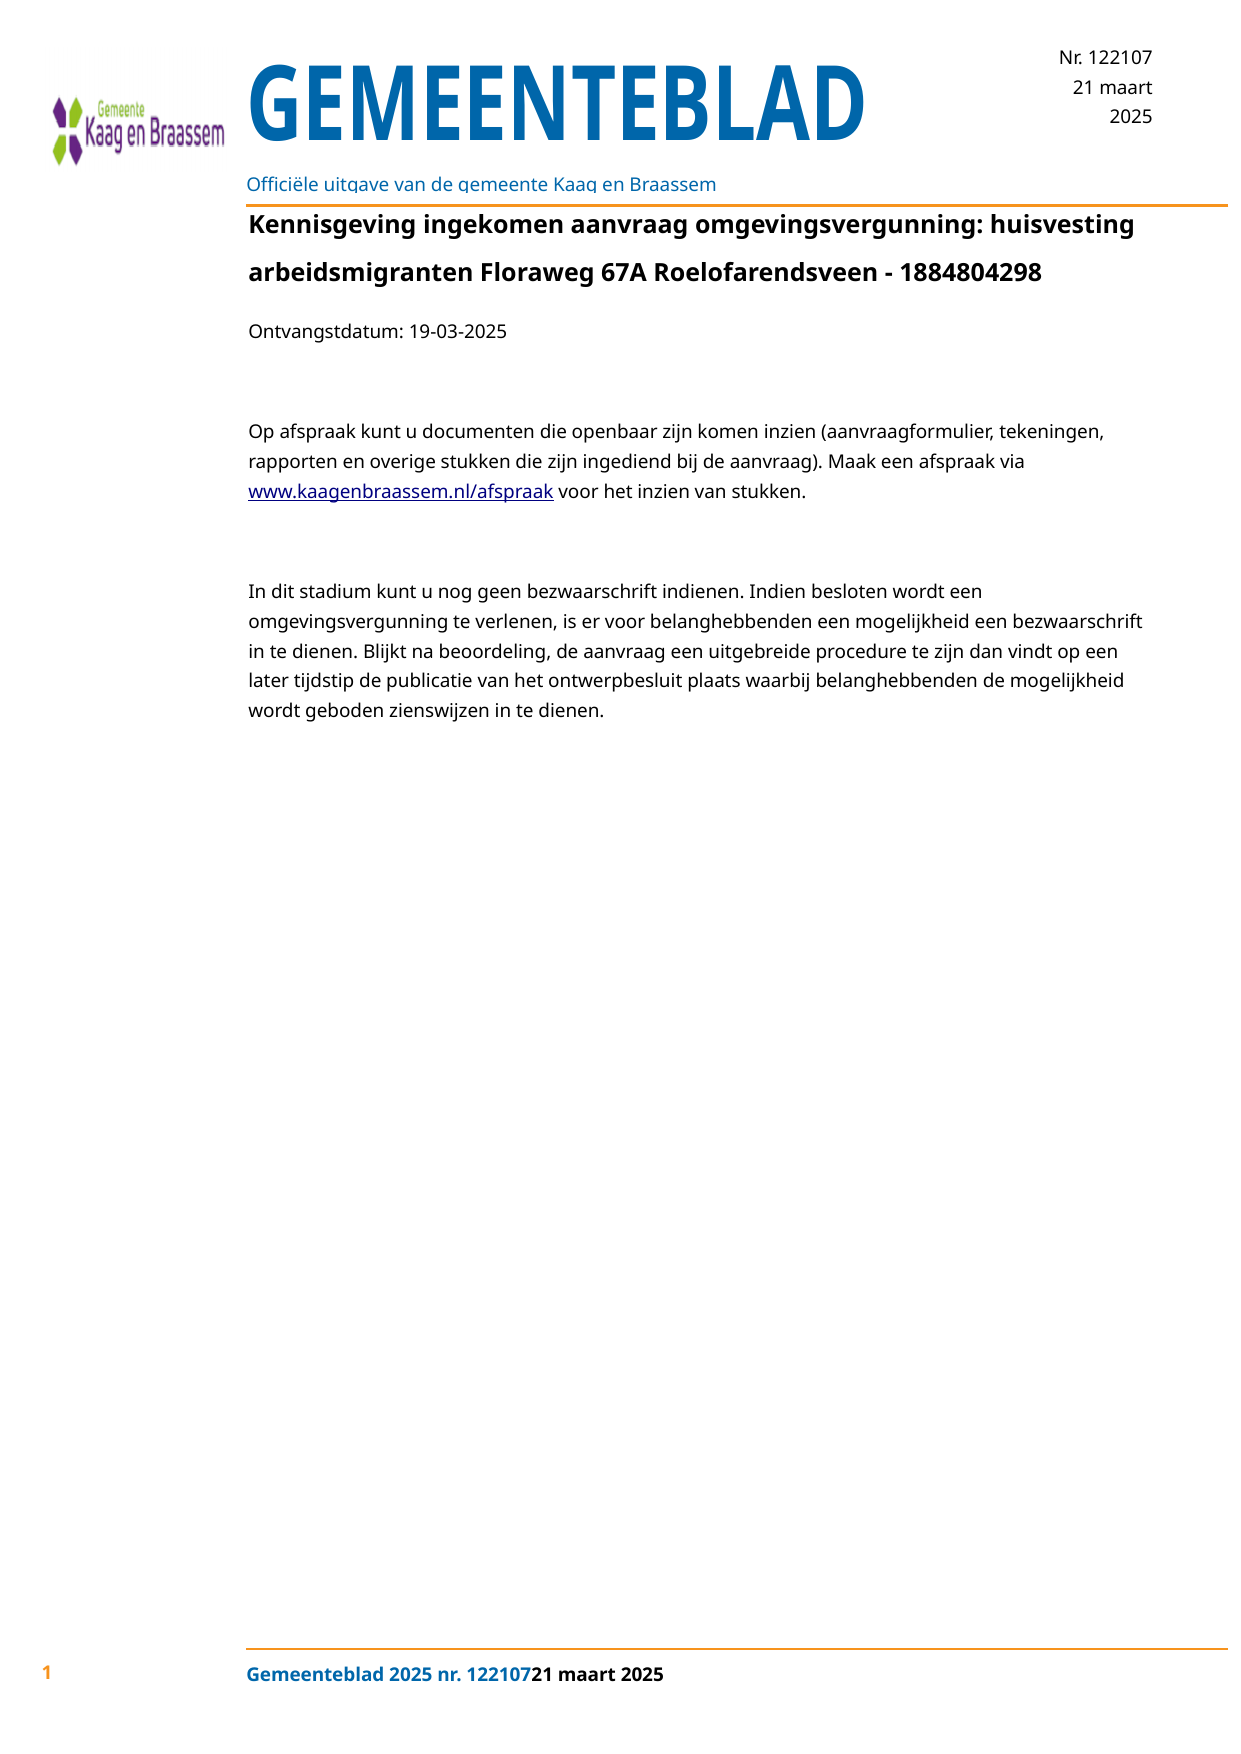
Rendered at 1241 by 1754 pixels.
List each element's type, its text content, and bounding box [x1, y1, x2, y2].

text Ontvangstdatum: 19-03-2025 [248, 318, 1152, 344]
text In dit stadium kunt u nog geen bezwaarschrift indienen. Indien besloten wordt een omgevingsvergunning te verlenen, is er voor belanghebbenden een mogelijkheid een bezwaarschrift in te dienen. Blijkt na beoordeling, de aanvraag een uitgebreide procedure te zijn dan vindt op een later tijdstip de publicatie van het ontwerpbesluit plaats waarbij belanghebbenden de mogelijkheid wordt geboden zienswijzen in te dienen. [248, 579, 1152, 723]
text Op afspraak kunt u documenten die openbaar zijn komen inzien (aanvraagformulier, tekeningen, rapporten en overige stukken die zijn ingediend bij de aanvraag). Maak een afspraak via www.kaagenbraassem.nl/afspraak voor het inzien van stukken. [248, 419, 1152, 504]
text Kennisgeving ingekomen aanvraag omgevingsvergunning: huisvesting arbeidsmigranten Floraweg 67A Roelofarendsveen - 1884804298 [248, 207, 1152, 288]
picture [41, 47, 231, 172]
